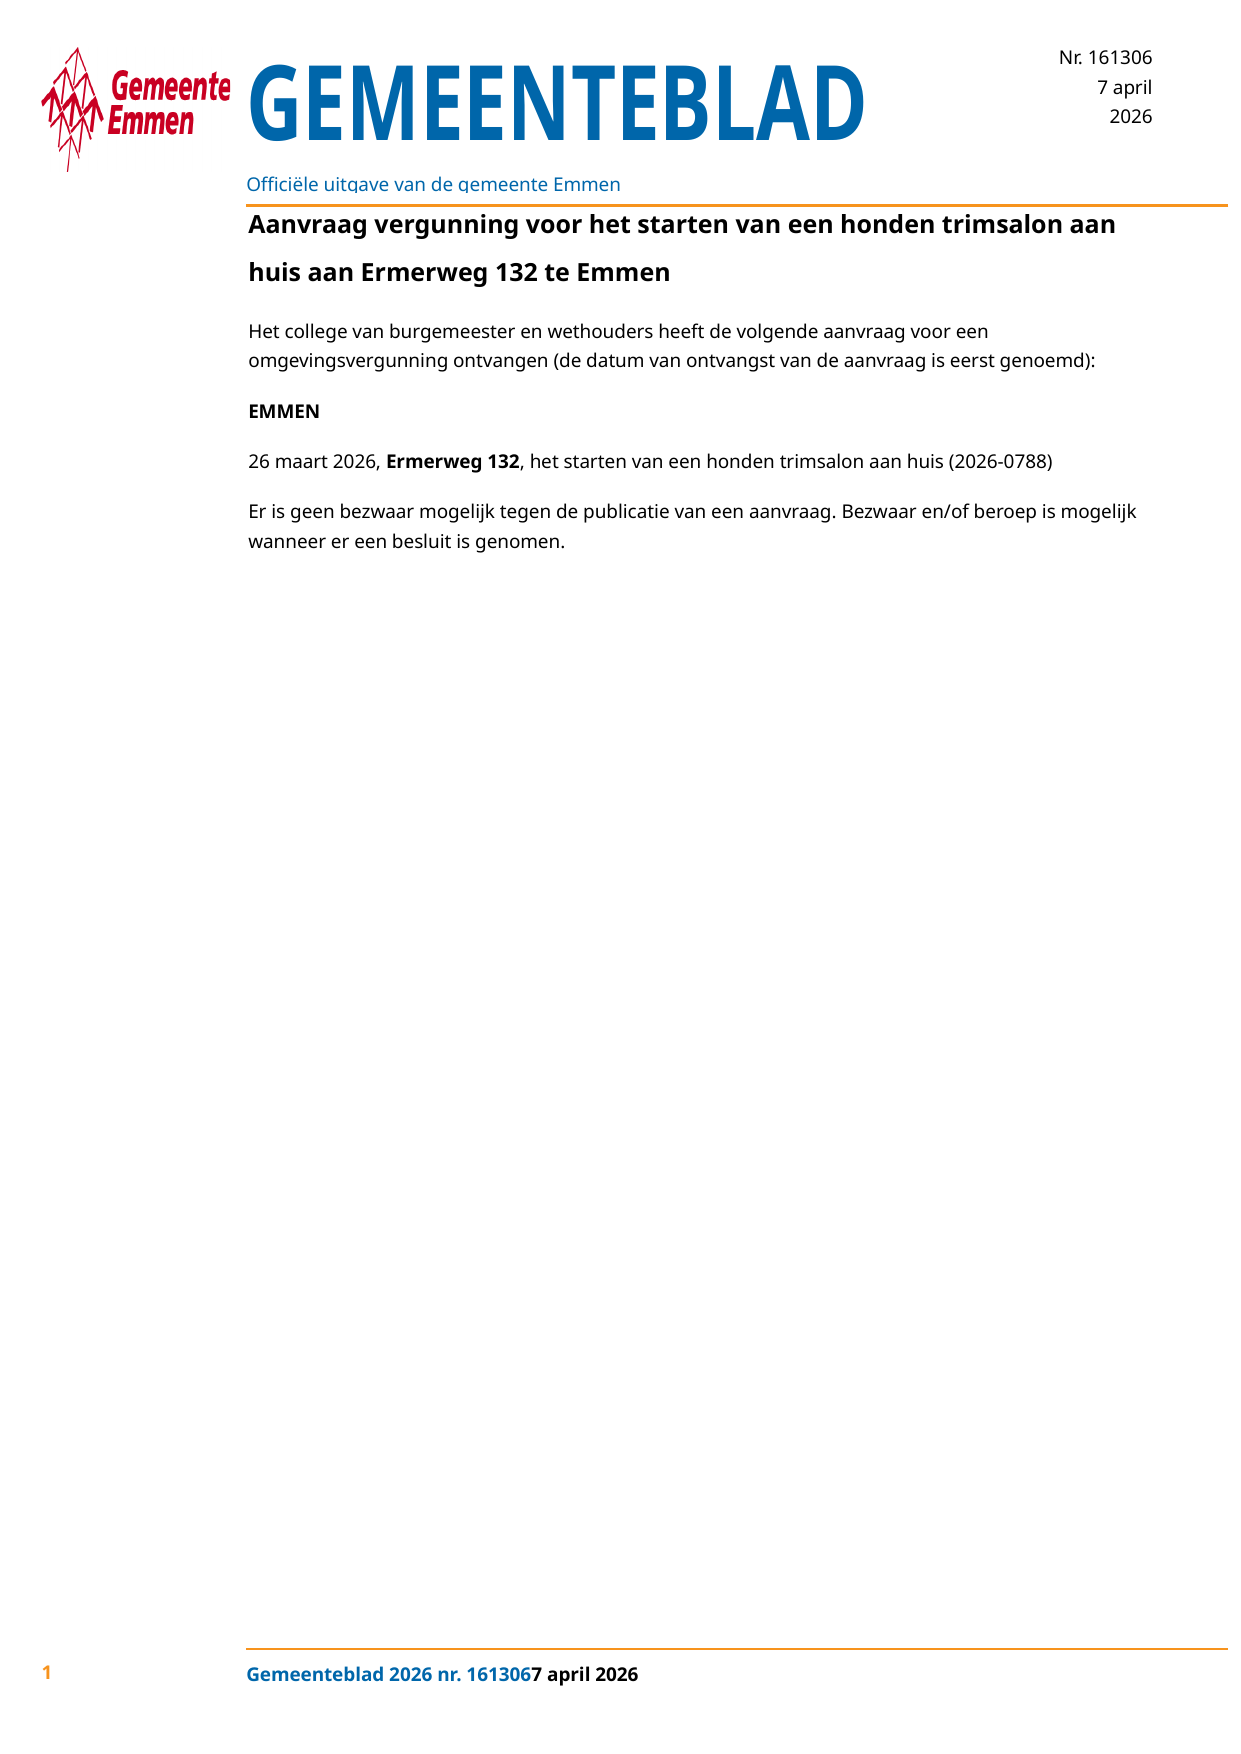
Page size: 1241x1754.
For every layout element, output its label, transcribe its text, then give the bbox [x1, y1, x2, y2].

text EMMEN [248, 398, 1152, 424]
text 26 maart 2026, Ermerweg 132, het starten van een honden trimsalon aan huis (2026-0788) [248, 448, 1152, 474]
text Er is geen bezwaar mogelijk tegen de publicatie van een aanvraag. Bezwaar en/of beroep is mogelijk wanneer er een besluit is genomen. [248, 499, 1152, 554]
text Het college van burgemeester en wethouders heeft de volgende aanvraag voor een omgevingsvergunning ontvangen (de datum van ontvangst van de aanvraag is eerst genoemd): [248, 318, 1152, 373]
picture [41, 47, 231, 172]
text Aanvraag vergunning voor het starten van een honden trimsalon aan huis aan Ermerweg 132 te Emmen [248, 207, 1152, 288]
